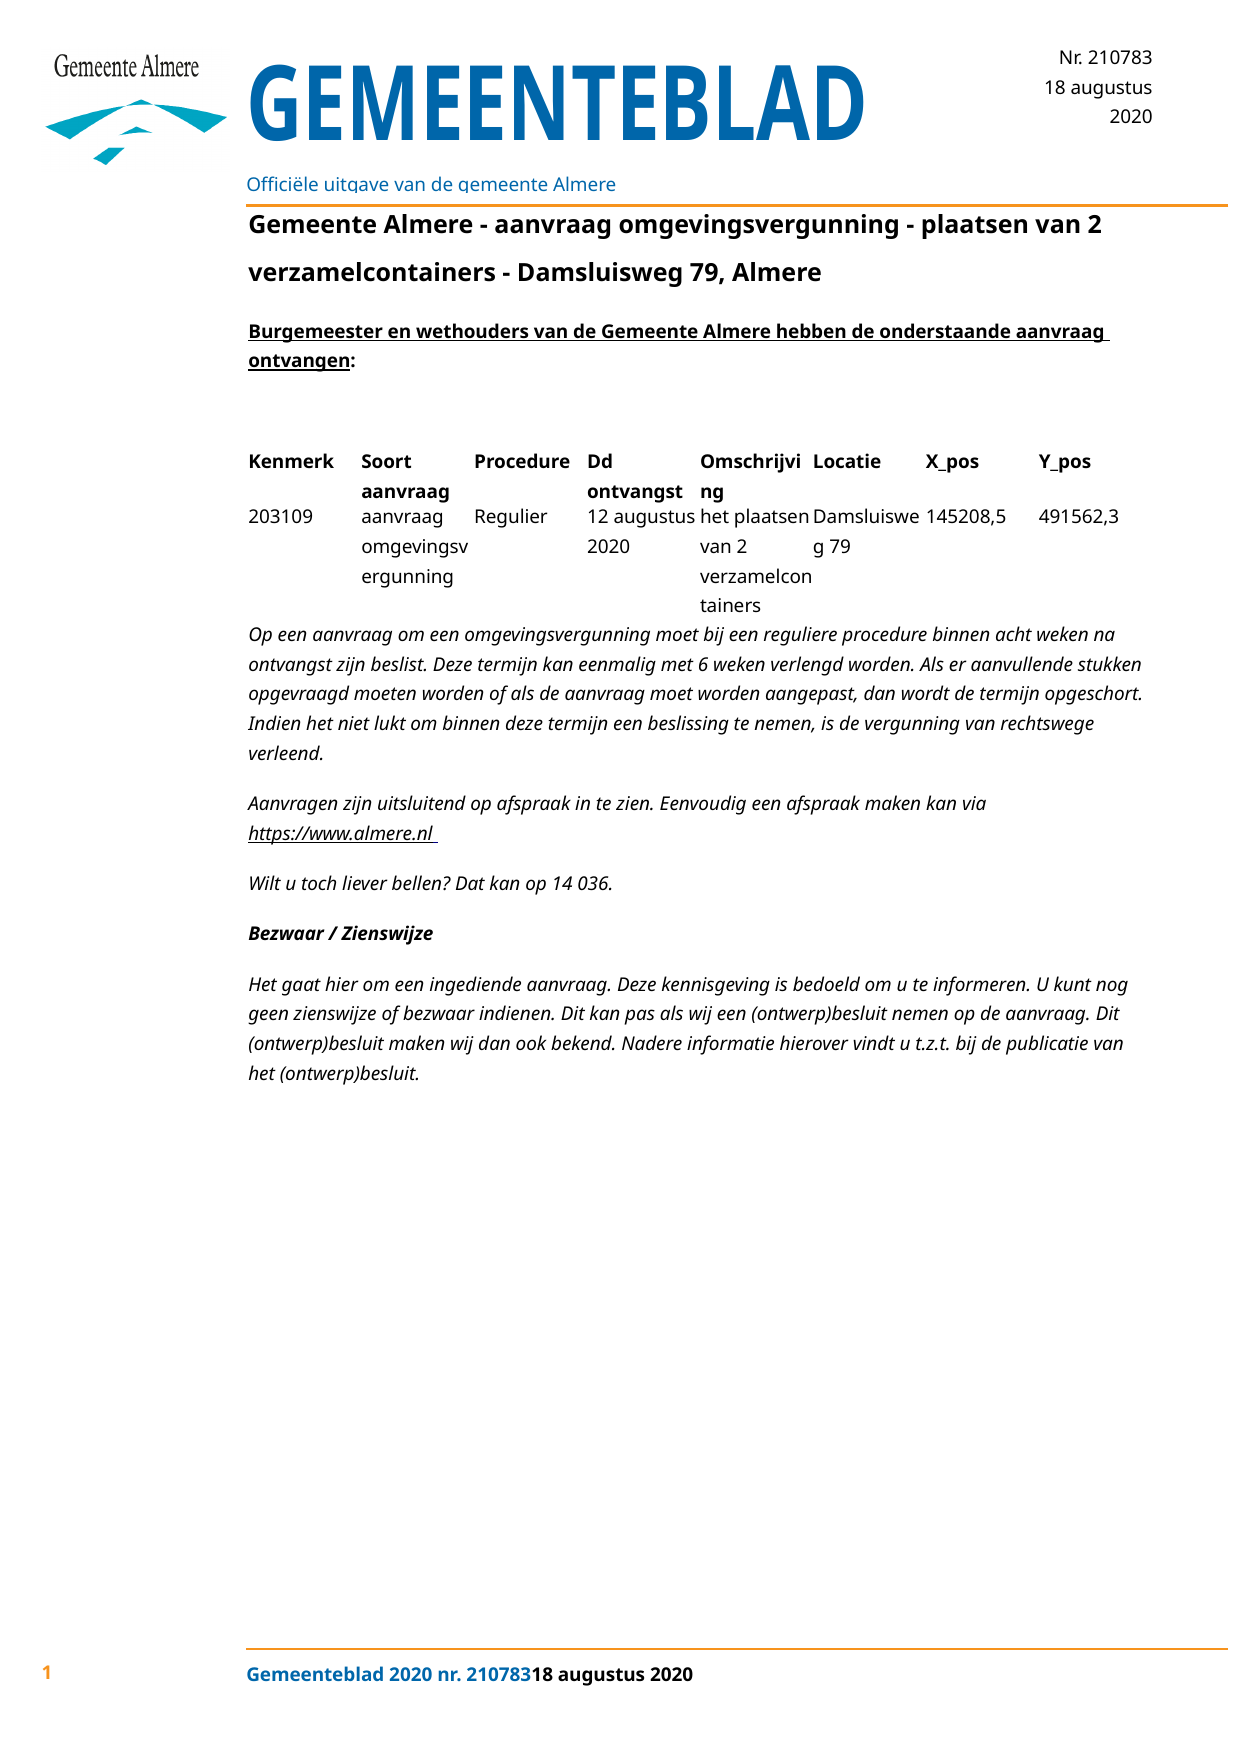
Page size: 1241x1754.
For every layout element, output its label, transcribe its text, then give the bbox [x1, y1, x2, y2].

text Bezwaar / Zienswijze [248, 921, 1152, 946]
table_cell 145208,5 [926, 504, 1038, 618]
text Aanvragen zijn uitsluitend op afspraak in te zien. Eenvoudig een afspraak maken kan via https://www.almere.nl [248, 790, 1152, 846]
text Gemeente Almere - aanvraag omgevingsvergunning - plaatsen van 2 verzamelcontainers - Damsluisweg 79, Almere [248, 207, 1152, 288]
table_cell 12 augustus 2020 [587, 504, 700, 618]
table_header Locatie [813, 449, 926, 504]
table_header Soort aanvraag [361, 449, 474, 504]
table_cell aanvraag omgevingsvergunning [361, 504, 474, 618]
table_cell 491562,3 [1039, 504, 1152, 618]
text Burgemeester en wethouders van de Gemeente Almere hebben de onderstaande aanvraag ontvangen: [248, 318, 1152, 373]
table_cell Regulier [474, 504, 587, 618]
table_cell het plaatsen van 2 verzamelcontainers [700, 504, 813, 618]
picture [41, 47, 231, 172]
table_header X_pos [926, 449, 1038, 504]
table_header Kenmerk [248, 449, 361, 504]
text Op een aanvraag om een omgevingsvergunning moet bij een reguliere procedure binnen acht weken na ontvangst zijn beslist. Deze termijn kan eenmalig met 6 weken verlengd worden. Als er aanvullende stukken opgevraagd moeten worden of als de aanvraag moet worden aangepast, dan wordt de termijn opgeschort. Indien het niet lukt om binnen deze termijn een beslissing te nemen, is de vergunning van rechtswege verleend. [248, 621, 1152, 766]
table_header Procedure [474, 449, 587, 504]
text Het gaat hier om een ingediende aanvraag. Deze kennisgeving is bedoeld om u te informeren. U kunt nog geen zienswijze of bezwaar indienen. Dit kan pas als wij een (ontwerp)besluit nemen op de aanvraag. Dit (ontwerp)besluit maken wij dan ook bekend. Nadere informatie hierover vindt u t.z.t. bij de publicatie van het (ontwerp)besluit. [248, 971, 1152, 1086]
table_header Dd ontvangst [587, 449, 700, 504]
table_cell 203109 [248, 504, 361, 618]
table_header Omschrijving [700, 449, 813, 504]
table_header Y_pos [1039, 449, 1152, 504]
table_cell Damsluisweg 79 [813, 504, 926, 618]
text Wilt u toch liever bellen? Dat kan op 14 036. [248, 870, 1152, 896]
